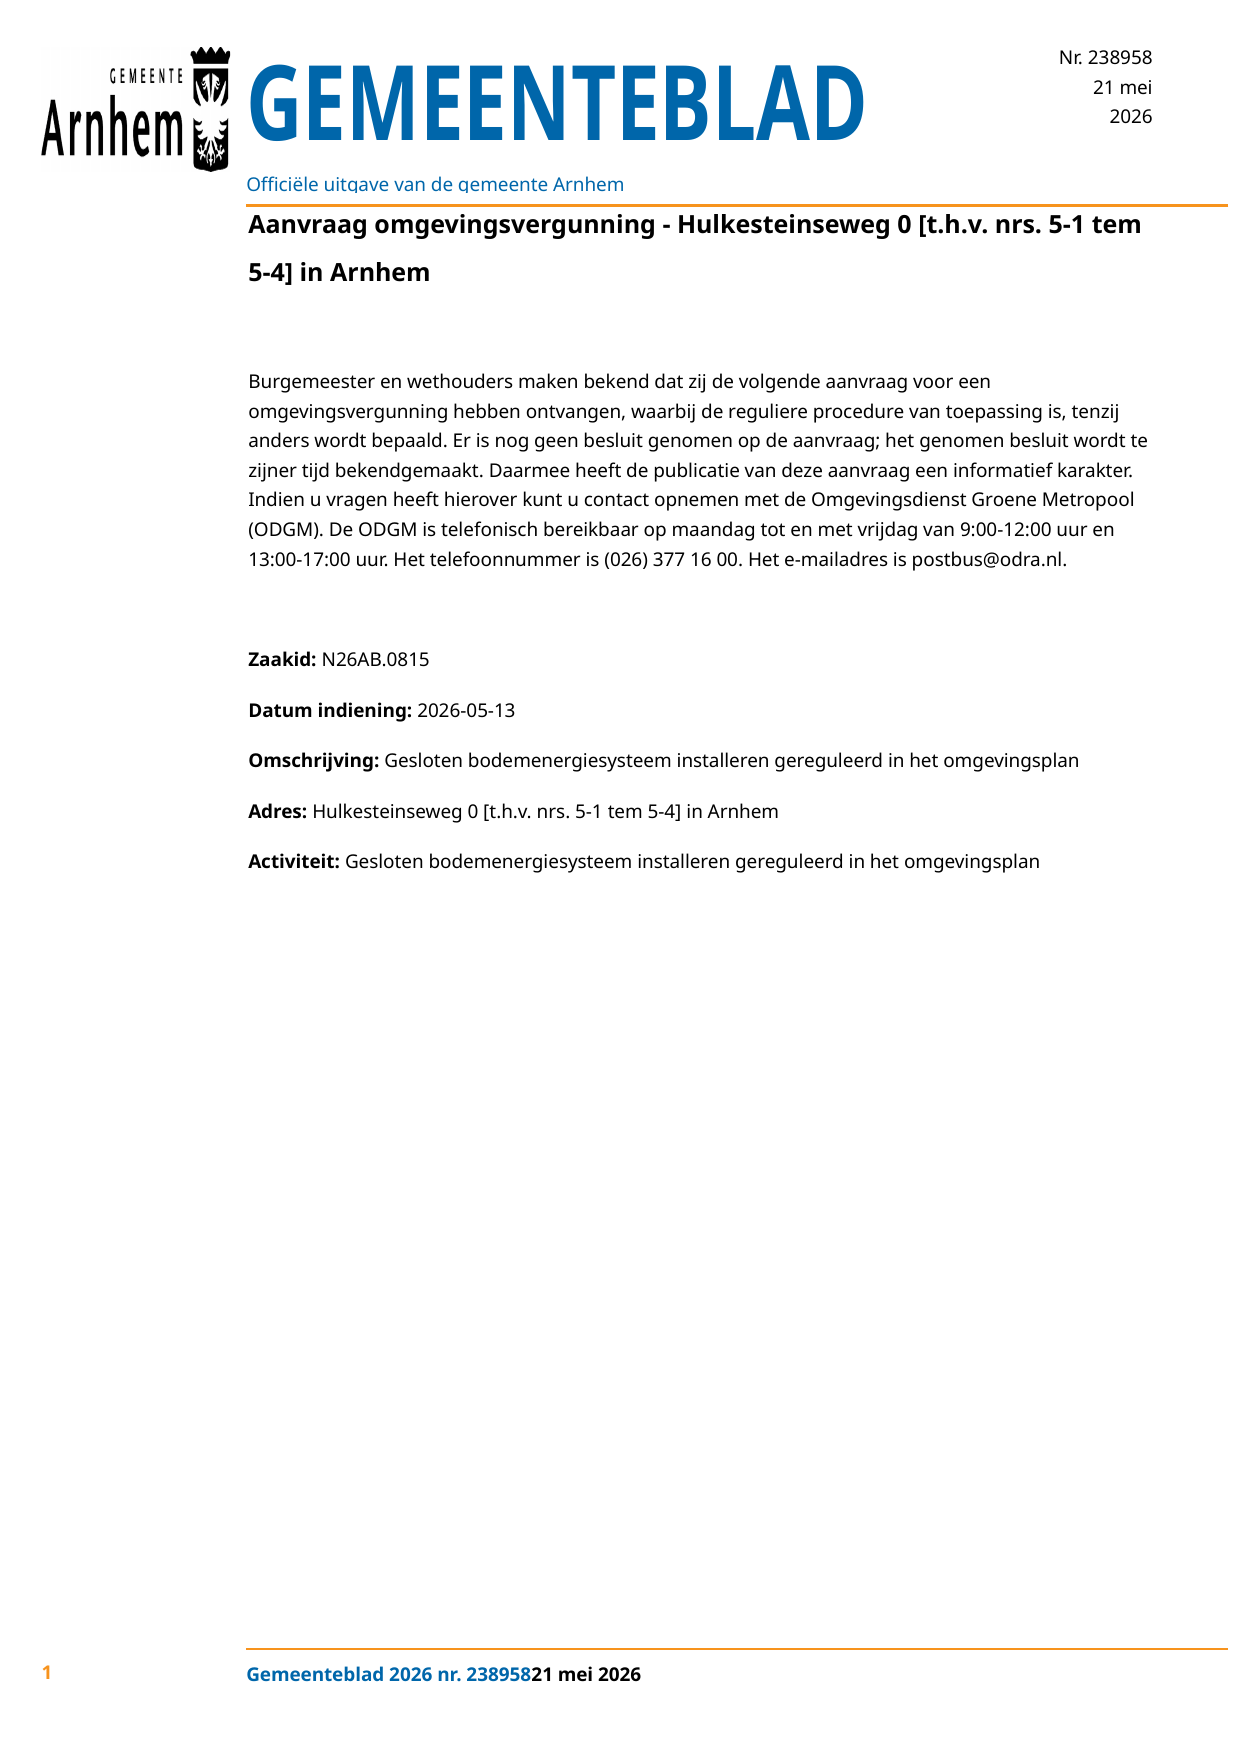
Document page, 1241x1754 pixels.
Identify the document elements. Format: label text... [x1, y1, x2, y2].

text Zaakid: N26AB.0815 [248, 647, 1152, 672]
text Adres: Hulkesteinseweg 0 [t.h.v. nrs. 5-1 tem 5-4] in Arnhem [248, 798, 1152, 824]
text Datum indiening: 2026-05-13 [248, 697, 1152, 723]
text Activiteit: Gesloten bodemenergiesysteem installeren gereguleerd in het omgevingsplan [248, 848, 1152, 874]
picture [41, 47, 231, 172]
text Burgemeester en wethouders maken bekend dat zij de volgende aanvraag voor een omgevingsvergunning hebben ontvangen, waarbij de reguliere procedure van toepassing is, tenzij anders wordt bepaald. Er is nog geen besluit genomen op de aanvraag; het genomen besluit wordt te zijner tijd bekendgemaakt. Daarmee heeft de publicatie van deze aanvraag een informatief karakter. Indien u vragen heeft hierover kunt u contact opnemen met de Omgevingsdienst Groene Metropool (ODGM). De ODGM is telefonisch bereikbaar op maandag tot en met vrijdag van 9:00-12:00 uur en 13:00-17:00 uur. Het telefoonnummer is (026) 377 16 00. Het e-mailadres is postbus@odra.nl. [248, 368, 1152, 572]
text Aanvraag omgevingsvergunning - Hulkesteinseweg 0 [t.h.v. nrs. 5-1 tem 5-4] in Arnhem [248, 207, 1152, 288]
text Omschrijving: Gesloten bodemenergiesysteem installeren gereguleerd in het omgevingsplan [248, 747, 1152, 773]
